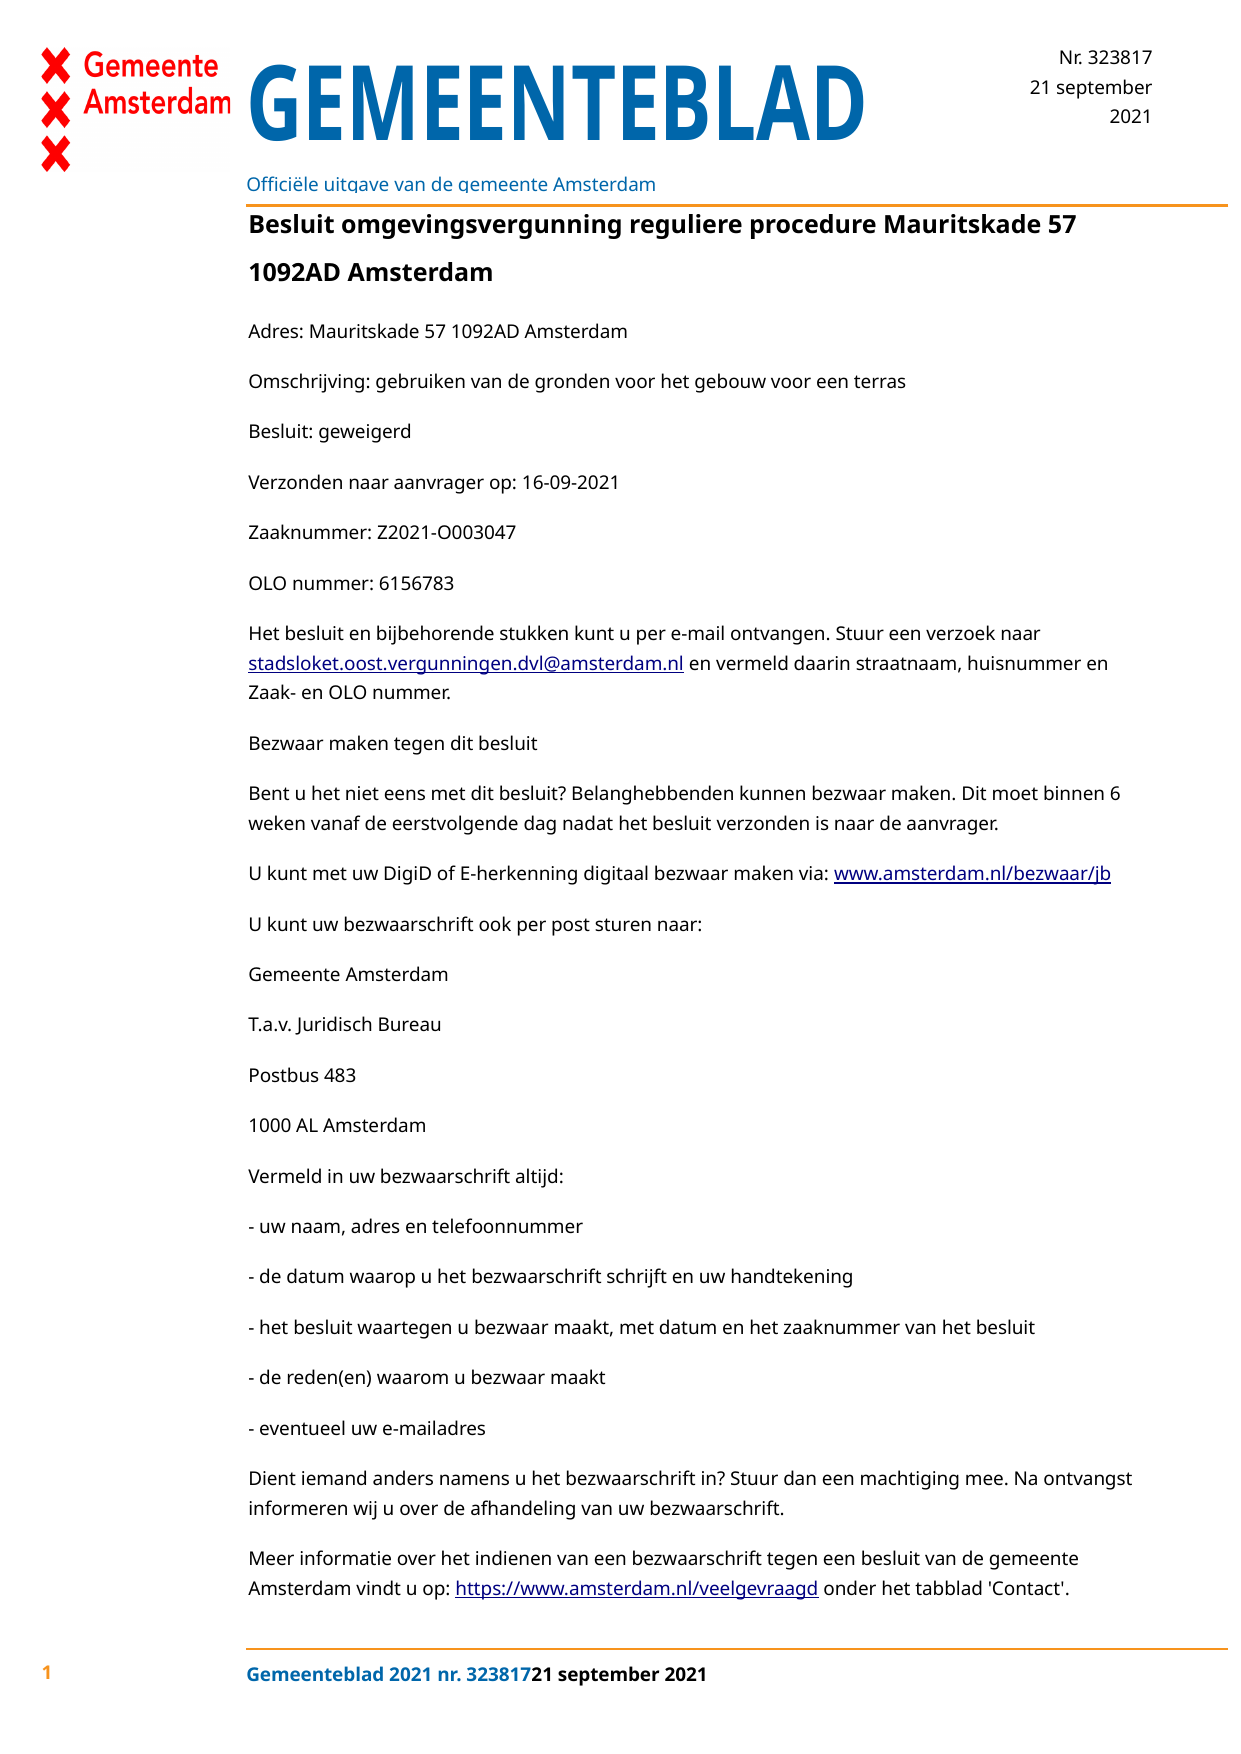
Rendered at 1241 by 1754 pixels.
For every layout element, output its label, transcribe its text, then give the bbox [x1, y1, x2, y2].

text U kunt met uw DigiD of E-herkenning digitaal bezwaar maken via: www.amsterdam.nl/bezwaar/jb [248, 860, 1152, 886]
text 1000 AL Amsterdam [248, 1112, 1152, 1138]
text Verzonden naar aanvrager op: 16-09-2021 [248, 469, 1152, 495]
text Postbus 483 [248, 1062, 1152, 1088]
text Besluit: geweigerd [248, 419, 1152, 444]
text Adres: Mauritskade 57 1092AD Amsterdam [248, 318, 1152, 344]
text U kunt uw bezwaarschrift ook per post sturen naar: [248, 911, 1152, 937]
text - de datum waarop u het bezwaarschrift schrijft en uw handtekening [248, 1264, 1152, 1289]
text - het besluit waartegen u bezwaar maakt, met datum en het zaaknummer van het besluit [248, 1314, 1152, 1340]
text OLO nummer: 6156783 [248, 570, 1152, 596]
text - de reden(en) waarom u bezwaar maakt [248, 1364, 1152, 1390]
text Omschrijving: gebruiken van de gronden voor het gebouw voor een terras [248, 368, 1152, 394]
text T.a.v. Juridisch Bureau [248, 1012, 1152, 1037]
text Bent u het niet eens met dit besluit? Belanghebbenden kunnen bezwaar maken. Dit moet binnen 6 weken vanaf de eerstvolgende dag nadat het besluit verzonden is naar de aanvrager. [248, 780, 1152, 836]
text Bezwaar maken tegen dit besluit [248, 730, 1152, 756]
text Vermeld in uw bezwaarschrift altijd: [248, 1163, 1152, 1189]
text Meer informatie over het indienen van een bezwaarschrift tegen een besluit van de gemeente Amsterdam vindt u op: https://www.amsterdam.nl/veelgevraagd onder het tabblad 'Contact'. [248, 1545, 1152, 1601]
text - uw naam, adres en telefoonnummer [248, 1213, 1152, 1239]
text Gemeente Amsterdam [248, 961, 1152, 987]
text - eventueel uw e-mailadres [248, 1415, 1152, 1441]
text Dient iemand anders namens u het bezwaarschrift in? Stuur dan een machtiging mee. Na ontvangst informeren wij u over de afhandeling van uw bezwaarschrift. [248, 1465, 1152, 1521]
picture [41, 47, 231, 172]
text Zaaknummer: Z2021-O003047 [248, 519, 1152, 545]
text Besluit omgevingsvergunning reguliere procedure Mauritskade 57 1092AD Amsterdam [248, 207, 1152, 288]
text Het besluit en bijbehorende stukken kunt u per e-mail ontvangen. Stuur een verzoek naar stadsloket.oost.vergunningen.dvl@amsterdam.nl en vermeld daarin straatnaam, huisnummer en Zaak- en OLO nummer. [248, 620, 1152, 705]
